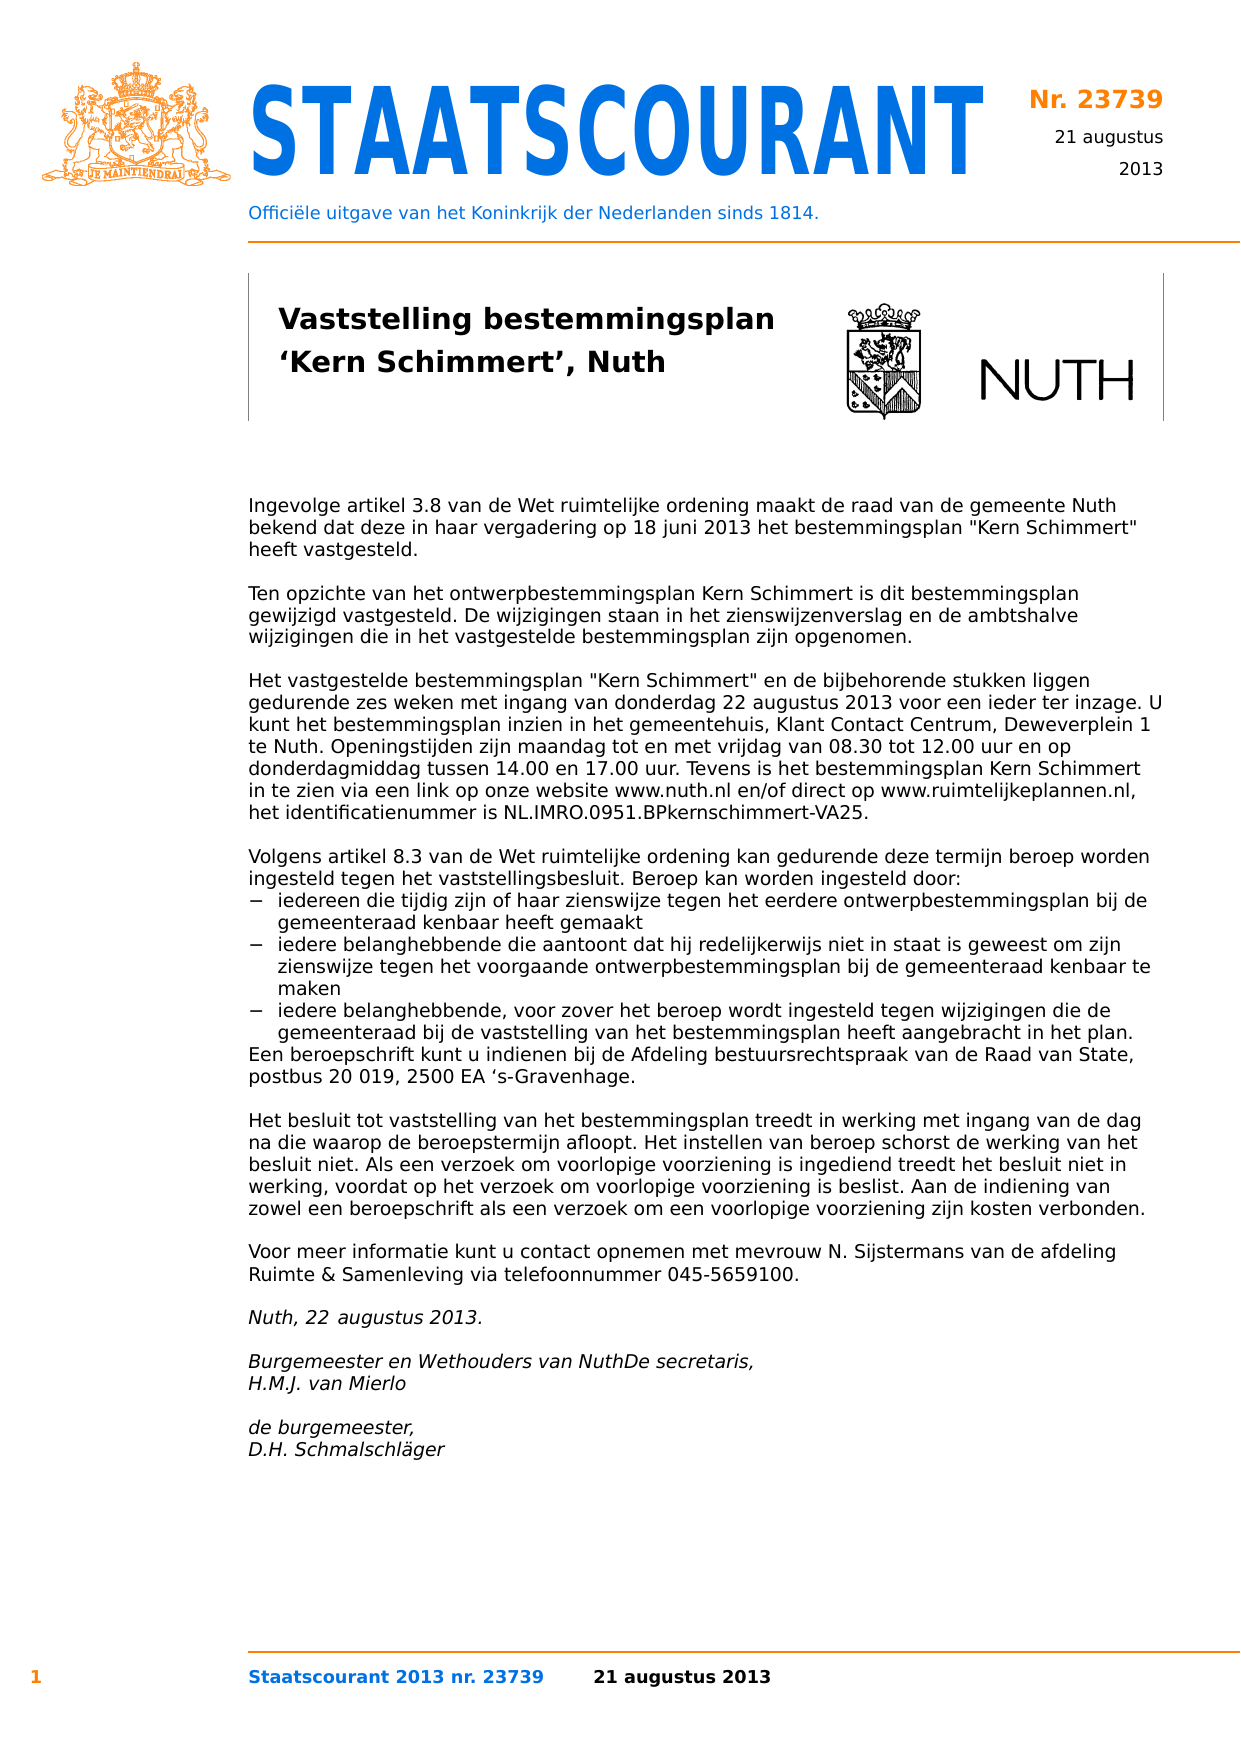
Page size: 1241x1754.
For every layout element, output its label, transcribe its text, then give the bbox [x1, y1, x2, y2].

text Voor meer informatie kunt u contact opnemen met mevrouw N. Sijstermans van de afdeling Ruimte & Samenleving via telefoonnummer 045-5659100. [248, 1241, 1163, 1285]
subtitle Vaststelling bestemmingsplan ‘Kern Schimmert’, Nuth [249, 273, 1163, 421]
text − iedere belanghebbende, voor zover het beroep wordt ingesteld tegen wijzigingen die de gemeenteraad bij de vaststelling van het bestemmingsplan heeft aangebracht in het plan. [248, 1000, 1163, 1044]
text − iedere belanghebbende die aantoont dat hij redelijkerwijs niet in staat is geweest om zijn zienswijze tegen het voorgaande ontwerpbestemmingsplan bij de gemeenteraad kenbaar te maken [248, 934, 1163, 1000]
text Ten opzichte van het ontwerpbestemmingsplan Kern Schimmert is dit bestemmingsplan gewijzigd vastgesteld. De wijzigingen staan in het zienswijzenverslag en de ambtshalve wijzigingen die in het vastgestelde bestemmingsplan zijn opgenomen. [248, 582, 1163, 648]
text Ingevolge artikel 3.8 van de Wet ruimtelijke ordening maakt de raad van de gemeente Nuth bekend dat deze in haar vergadering op 18 juni 2013 het bestemmingsplan "Kern Schimmert" heeft vastgesteld. [248, 495, 1163, 561]
text − iedereen die tijdig zijn of haar zienswijze tegen het eerdere ontwerpbestemmingsplan bij de gemeenteraad kenbaar heeft gemaakt [248, 890, 1163, 934]
table_cell 2013 [998, 153, 1240, 203]
picture [844, 302, 1134, 421]
text Volgens artikel 8.3 van de Wet ruimtelijke ordening kan gedurende deze termijn beroep worden ingesteld tegen het vaststellingsbesluit. Beroep kan worden ingesteld door: [248, 846, 1163, 890]
text de burgemeester, D.H. Schmalschläger [248, 1417, 1163, 1461]
text Een beroepschrift kunt u indienen bij de Afdeling bestuursrechtspraak van de Raad van State, postbus 20 019, 2500 EA ‘s-Gravenhage. [248, 1044, 1163, 1088]
table_cell Officiële uitgave van het Koninkrijk der Nederlanden sinds 1814. [248, 203, 1240, 241]
text Het vastgestelde bestemmingsplan "Kern Schimmert" en de bijbehorende stukken liggen gedurende zes weken met ingang van donderdag 22 augustus 2013 voor een ieder ter inzage. U kunt het bestemmingsplan inzien in het gemeentehuis, Klant Contact Centrum, Deweverplein 1 te Nuth. Openingstijden zijn maandag tot en met vrijdag van 08.30 tot 12.00 uur en op donderdagmiddag tussen 14.00 en 17.00 uur. Tevens is het bestemmingsplan Kern Schimmert in te zien via een link op onze website www.nuth.nl en/of direct op www.ruimtelijkeplannen.nl, het identificatienummer is NL.IMRO.0951.BPkernschimmert-VA25. [248, 670, 1163, 824]
text Nuth, 22 augustus 2013. [248, 1307, 1163, 1329]
table_header Nr. 23739 [998, 62, 1240, 121]
table_header STAATSCOURANT [248, 62, 998, 203]
table_header [25, 62, 248, 241]
text Het besluit tot vaststelling van het bestemmingsplan treedt in werking met ingang van de dag na die waarop de beroepstermijn afloopt. Het instellen van beroep schorst de werking van het besluit niet. Als een verzoek om voorlopige voorziening is ingediend treedt het besluit niet in werking, voordat op het verzoek om voorlopige voorziening is beslist. Aan de indiening van zowel een beroepschrift als een verzoek om een voorlopige voorziening zijn kosten verbonden. [248, 1110, 1163, 1219]
picture [41, 62, 231, 186]
table_cell 21 augustus [998, 121, 1240, 153]
text Burgemeester en Wethouders van NuthDe secretaris, H.M.J. van Mierlo [248, 1351, 1163, 1395]
